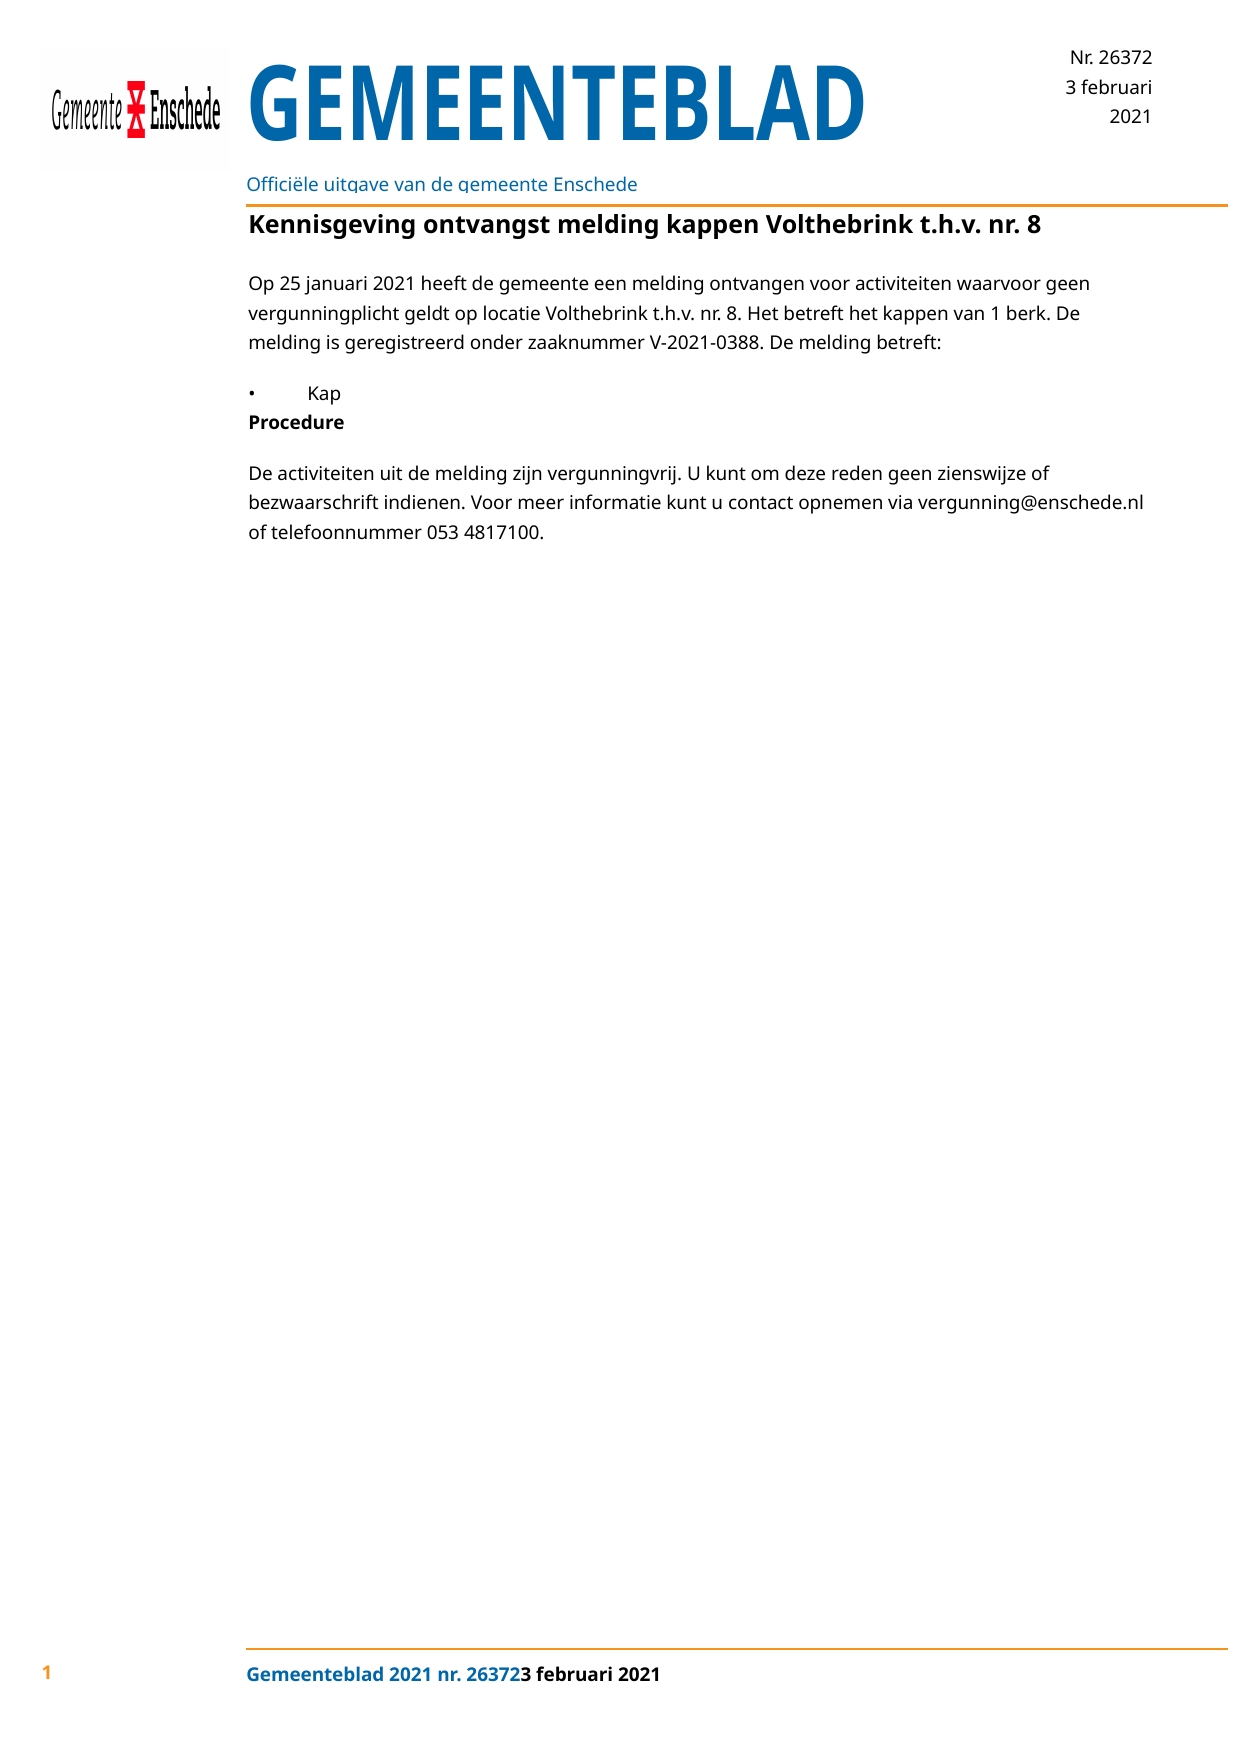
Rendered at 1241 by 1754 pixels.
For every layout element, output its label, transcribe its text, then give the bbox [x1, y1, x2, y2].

text Kennisgeving ontvangst melding kappen Volthebrink t.h.v. nr. 8 [248, 207, 1152, 241]
text Op 25 januari 2021 heeft de gemeente een melding ontvangen voor activiteiten waarvoor geen vergunningplicht geldt op locatie Volthebrink t.h.v. nr. 8. Het betreft het kappen van 1 berk. De melding is geregistreerd onder zaaknummer V-2021-0388. De melding betreft: [248, 270, 1152, 355]
text De activiteiten uit de melding zijn vergunningvrij. U kunt om deze reden geen zienswijze of bezwaarschrift indienen. Voor meer informatie kunt u contact opnemen via vergunning@enschede.nl of telefoonnummer 053 4817100. [248, 460, 1152, 545]
list Kap [248, 380, 1152, 406]
text Procedure [248, 409, 1152, 435]
picture [41, 47, 231, 172]
